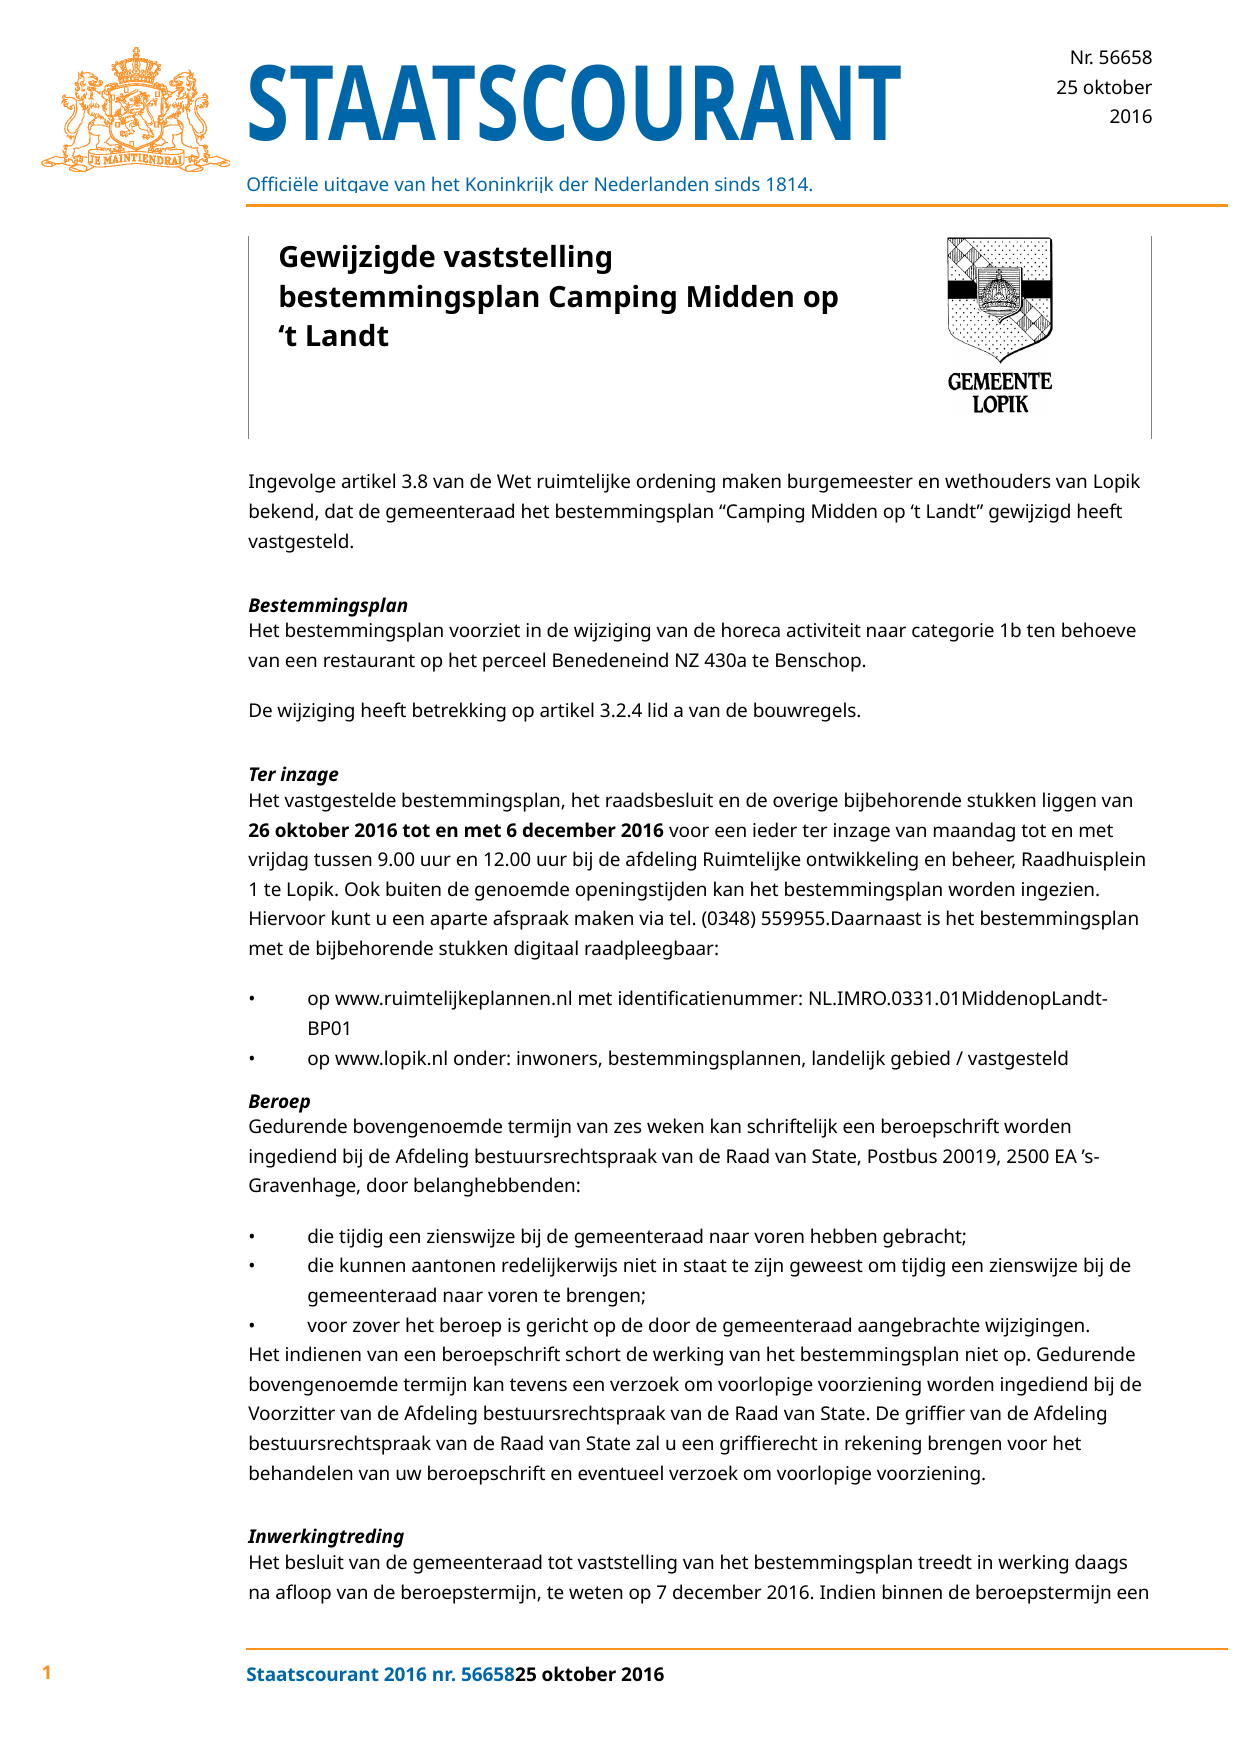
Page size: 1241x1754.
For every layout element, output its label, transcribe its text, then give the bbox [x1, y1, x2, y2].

text Het bestemmingsplan voorziet in de wijziging van de horeca activiteit naar categorie 1b ten behoeve van een restaurant op het perceel Benedeneind NZ 430a te Benschop. [248, 617, 1152, 673]
text Het besluit van de gemeenteraad tot vaststelling van het bestemmingsplan treedt in werking daags na afloop van de beroepstermijn, te weten op 7 december 2016. Indien binnen de beroepstermijn een [248, 1549, 1152, 1605]
picture [946, 236, 1055, 414]
text Ingevolge artikel 3.8 van de Wet ruimtelijke ordening maken burgemeester en wethouders van Lopik bekend, dat de gemeenteraad het bestemmingsplan “Camping Midden op ‘t Landt” gewijzigd heeft vastgesteld. [248, 469, 1152, 553]
list die kunnen aantonen redelijkerwijs niet in staat te zijn geweest om tijdig een zienswijze bij de gemeenteraad naar voren te brengen; [248, 1253, 1152, 1308]
text Het indienen van een beroepschrift schort de werking van het bestemmingsplan niet op. Gedurende bovengenoemde termijn kan tevens een verzoek om voorlopige voorziening worden ingediend bij de Voorzitter van de Afdeling bestuursrechtspraak van de Raad van State. De griffier van de Afdeling bestuursrechtspraak van de Raad van State zal u een griffierecht in rekening brengen voor het behandelen van uw beroepschrift en eventueel verzoek om voorlopige voorziening. [248, 1341, 1152, 1486]
picture [41, 47, 231, 172]
text Beroep [248, 1088, 1152, 1113]
table_header [850, 236, 946, 413]
table_header [1055, 236, 1151, 413]
table_header [850, 414, 1151, 439]
table_header Gewijzigde vaststelling bestemmingsplan Camping Midden op ‘t Landt [249, 236, 850, 439]
text Het vastgestelde bestemmingsplan, het raadsbesluit en de overige bijbehorende stukken liggen van 26 oktober 2016 tot en met 6 december 2016 voor een ieder ter inzage van maandag tot en met vrijdag tussen 9.00 uur en 12.00 uur bij de afdeling Ruimtelijke ontwikkeling en beheer, Raadhuisplein 1 te Lopik. Ook buiten de genoemde openingstijden kan het bestemmingsplan worden ingezien. Hiervoor kunt u een aparte afspraak maken via tel. (0348) 559955.Daarnaast is het bestemmingsplan met de bijbehorende stukken digitaal raadpleegbaar: [248, 787, 1152, 961]
text Bestemmingsplan [248, 592, 1152, 617]
list voor zover het beroep is gericht op de door de gemeenteraad aangebrachte wijzigingen. [248, 1312, 1152, 1338]
list op www.lopik.nl onder: inwoners, bestemmingsplannen, landelijk gebied / vastgesteld [248, 1045, 1152, 1070]
text De wijziging heeft betrekking op artikel 3.2.4 lid a van de bouwregels. [248, 697, 1152, 723]
list die tijdig een zienswijze bij de gemeenteraad naar voren hebben gebracht; [248, 1223, 1152, 1249]
text Gedurende bovengenoemde termijn van zes weken kan schriftelijk een beroepschrift worden ingediend bij de Afdeling bestuursrechtspraak van de Raad van State, Postbus 20019, 2500 EA ’s-Gravenhage, door belanghebbenden: [248, 1113, 1152, 1198]
list op www.ruimtelijkeplannen.nl met identificatienummer: NL.IMRO.0331.01MiddenopLandt-BP01 [248, 986, 1152, 1041]
text Inwerkingtreding [248, 1524, 1152, 1549]
text Ter inzage [248, 761, 1152, 787]
